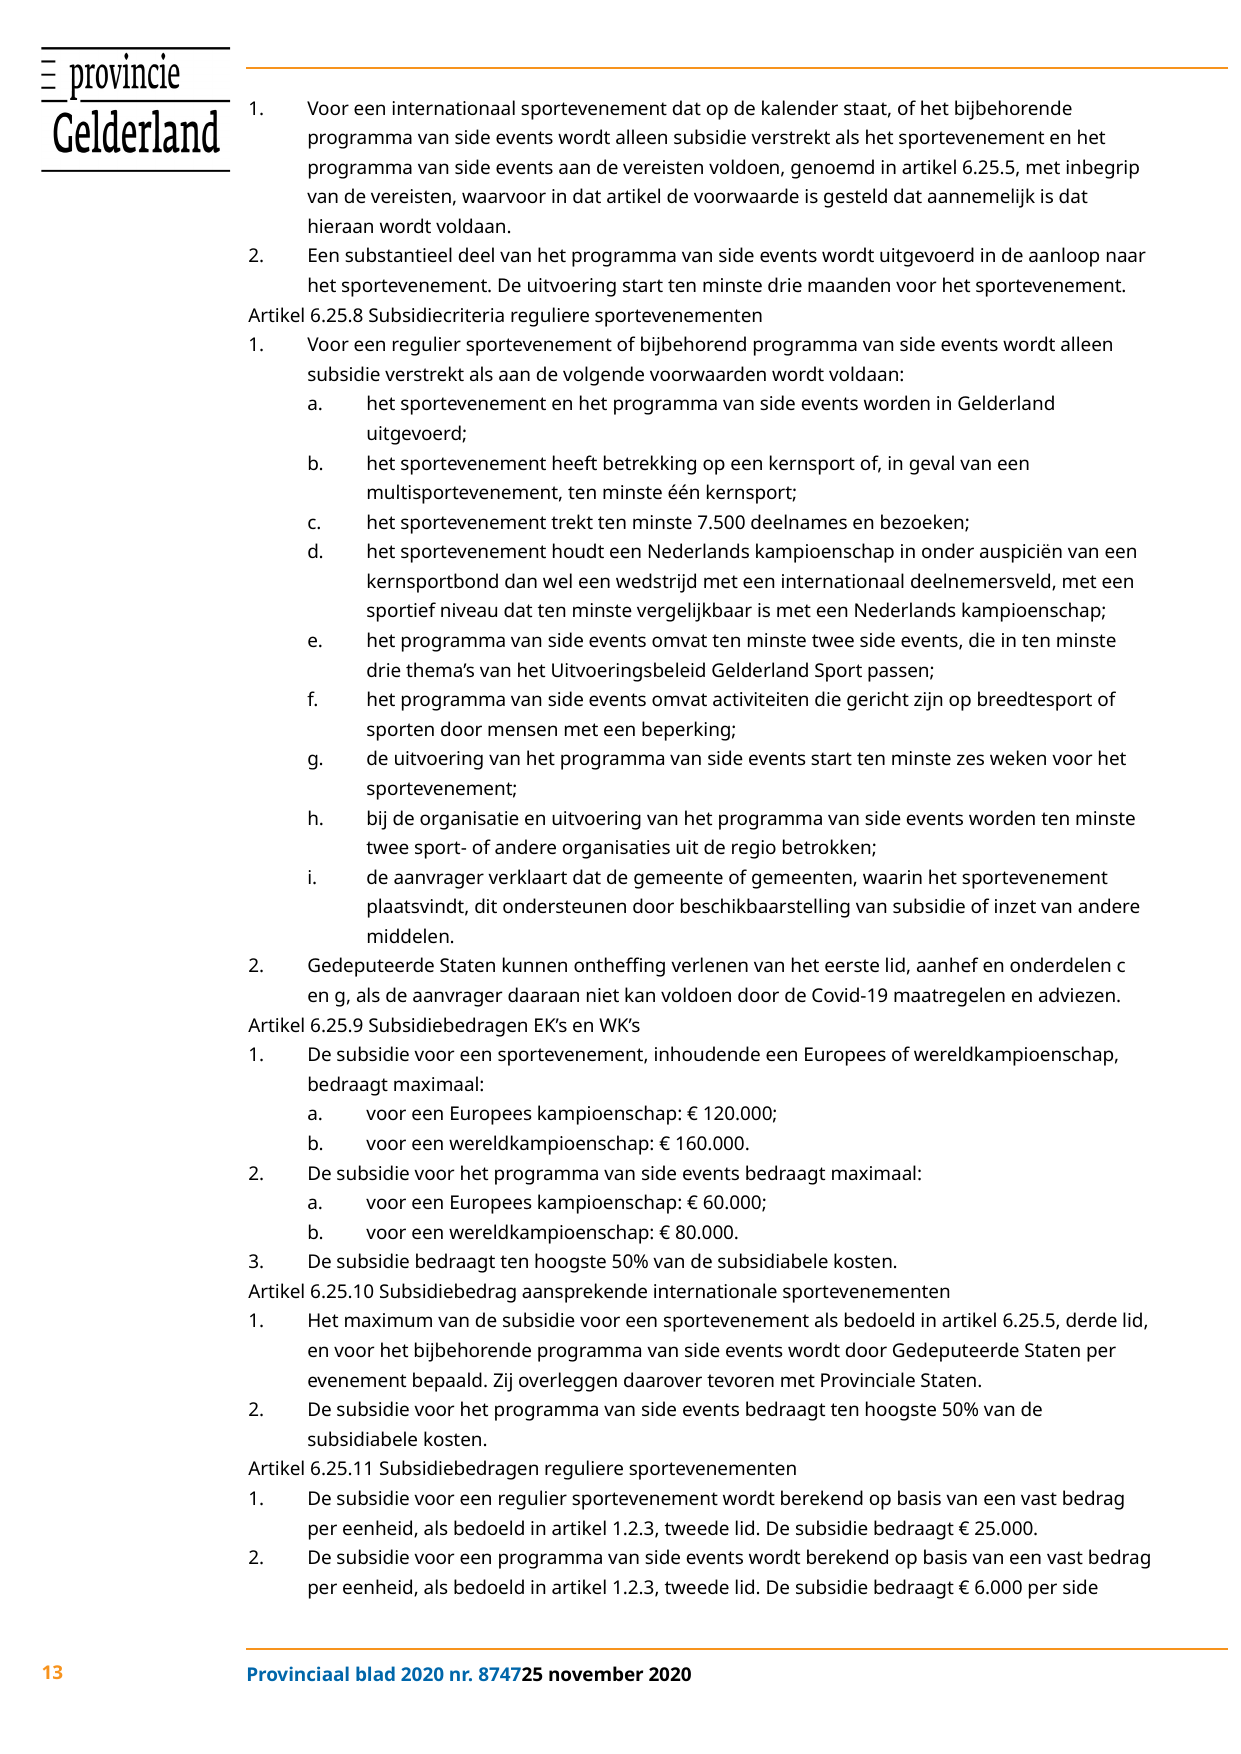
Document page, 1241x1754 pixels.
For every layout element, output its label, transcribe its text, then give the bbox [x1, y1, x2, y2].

picture [41, 47, 231, 172]
text Artikel 6.25.9 Subsidiebedragen EK’s en WK’s [248, 1012, 1152, 1038]
list voor een Europees kampioenschap: € 60.000; [307, 1189, 1152, 1215]
list De subsidie voor een regulier sportevenement wordt berekend op basis van een vast bedrag per eenheid, als bedoeld in artikel 1.2.3, tweede lid. De subsidie bedraagt € 25.000. [248, 1485, 1152, 1541]
list de uitvoering van het programma van side events start ten minste zes weken voor het sportevenement; [307, 746, 1152, 801]
text Artikel 6.25.11 Subsidiebedragen reguliere sportevenementen [248, 1456, 1152, 1481]
list de aanvrager verklaart dat de gemeente of gemeenten, waarin het sportevenement plaatsvindt, dit ondersteunen door beschikbaarstelling van subsidie of inzet van andere middelen. [307, 864, 1152, 949]
list De subsidie bedraagt ten hoogste 50% van de subsidiabele kosten. [248, 1248, 1152, 1274]
list De subsidie voor een sportevenement, inhoudende een Europees of wereldkampioenschap, bedraagt maximaal: [248, 1041, 1152, 1097]
list bij de organisatie en uitvoering van het programma van side events worden ten minste twee sport- of andere organisaties uit de regio betrokken; [307, 805, 1152, 860]
list het sportevenement houdt een Nederlands kampioenschap in onder auspiciën van een kernsportbond dan wel een wedstrijd met een internationaal deelnemersveld, met een sportief niveau dat ten minste vergelijkbaar is met een Nederlands kampioenschap; [307, 538, 1152, 623]
list voor een Europees kampioenschap: € 120.000; [307, 1101, 1152, 1126]
list Voor een regulier sportevenement of bijbehorend programma van side events wordt alleen subsidie verstrekt als aan de volgende voorwaarden wordt voldaan: [248, 331, 1152, 387]
list het sportevenement en het programma van side events worden in Gelderland uitgevoerd; [307, 391, 1152, 446]
list voor een wereldkampioenschap: € 80.000. [307, 1219, 1152, 1245]
text Artikel 6.25.8 Subsidiecriteria reguliere sportevenementen [248, 302, 1152, 328]
list De subsidie voor het programma van side events bedraagt maximaal: [248, 1160, 1152, 1186]
list Het maximum van de subsidie voor een sportevenement als bedoeld in artikel 6.25.5, derde lid, en voor het bijbehorende programma van side events wordt door Gedeputeerde Staten per evenement bepaald. Zij overleggen daarover tevoren met Provinciale Staten. [248, 1308, 1152, 1393]
list De subsidie voor een programma van side events wordt berekend op basis van een vast bedrag per eenheid, als bedoeld in artikel 1.2.3, tweede lid. De subsidie bedraagt € 6.000 per side [248, 1544, 1152, 1600]
list voor een wereldkampioenschap: € 160.000. [307, 1130, 1152, 1156]
list De subsidie voor het programma van side events bedraagt ten hoogste 50% van de subsidiabele kosten. [248, 1396, 1152, 1452]
list Een substantieel deel van het programma van side events wordt uitgevoerd in de aanloop naar het sportevenement. De uitvoering start ten minste drie maanden voor het sportevenement. [248, 243, 1152, 298]
text Artikel 6.25.10 Subsidiebedrag aansprekende internationale sportevenementen [248, 1278, 1152, 1304]
list het sportevenement trekt ten minste 7.500 deelnames en bezoeken; [307, 509, 1152, 535]
list het programma van side events omvat ten minste twee side events, die in ten minste drie thema’s van het Uitvoeringsbeleid Gelderland Sport passen; [307, 627, 1152, 683]
list het sportevenement heeft betrekking op een kernsport of, in geval van een multisportevenement, ten minste één kernsport; [307, 450, 1152, 505]
list Voor een internationaal sportevenement dat op de kalender staat, of het bijbehorende programma van side events wordt alleen subsidie verstrekt als het sportevenement en het programma van side events aan de vereisten voldoen, genoemd in artikel 6.25.5, met inbegrip van de vereisten, waarvoor in dat artikel de voorwaarde is gesteld dat aannemelijk is dat hieraan wordt voldaan. [248, 95, 1152, 239]
list Gedeputeerde Staten kunnen ontheffing verlenen van het eerste lid, aanhef en onderdelen c en g, als de aanvrager daaraan niet kan voldoen door de Covid-19 maatregelen en adviezen. [248, 953, 1152, 1008]
list het programma van side events omvat activiteiten die gericht zijn op breedtesport of sporten door mensen met een beperking; [307, 686, 1152, 742]
